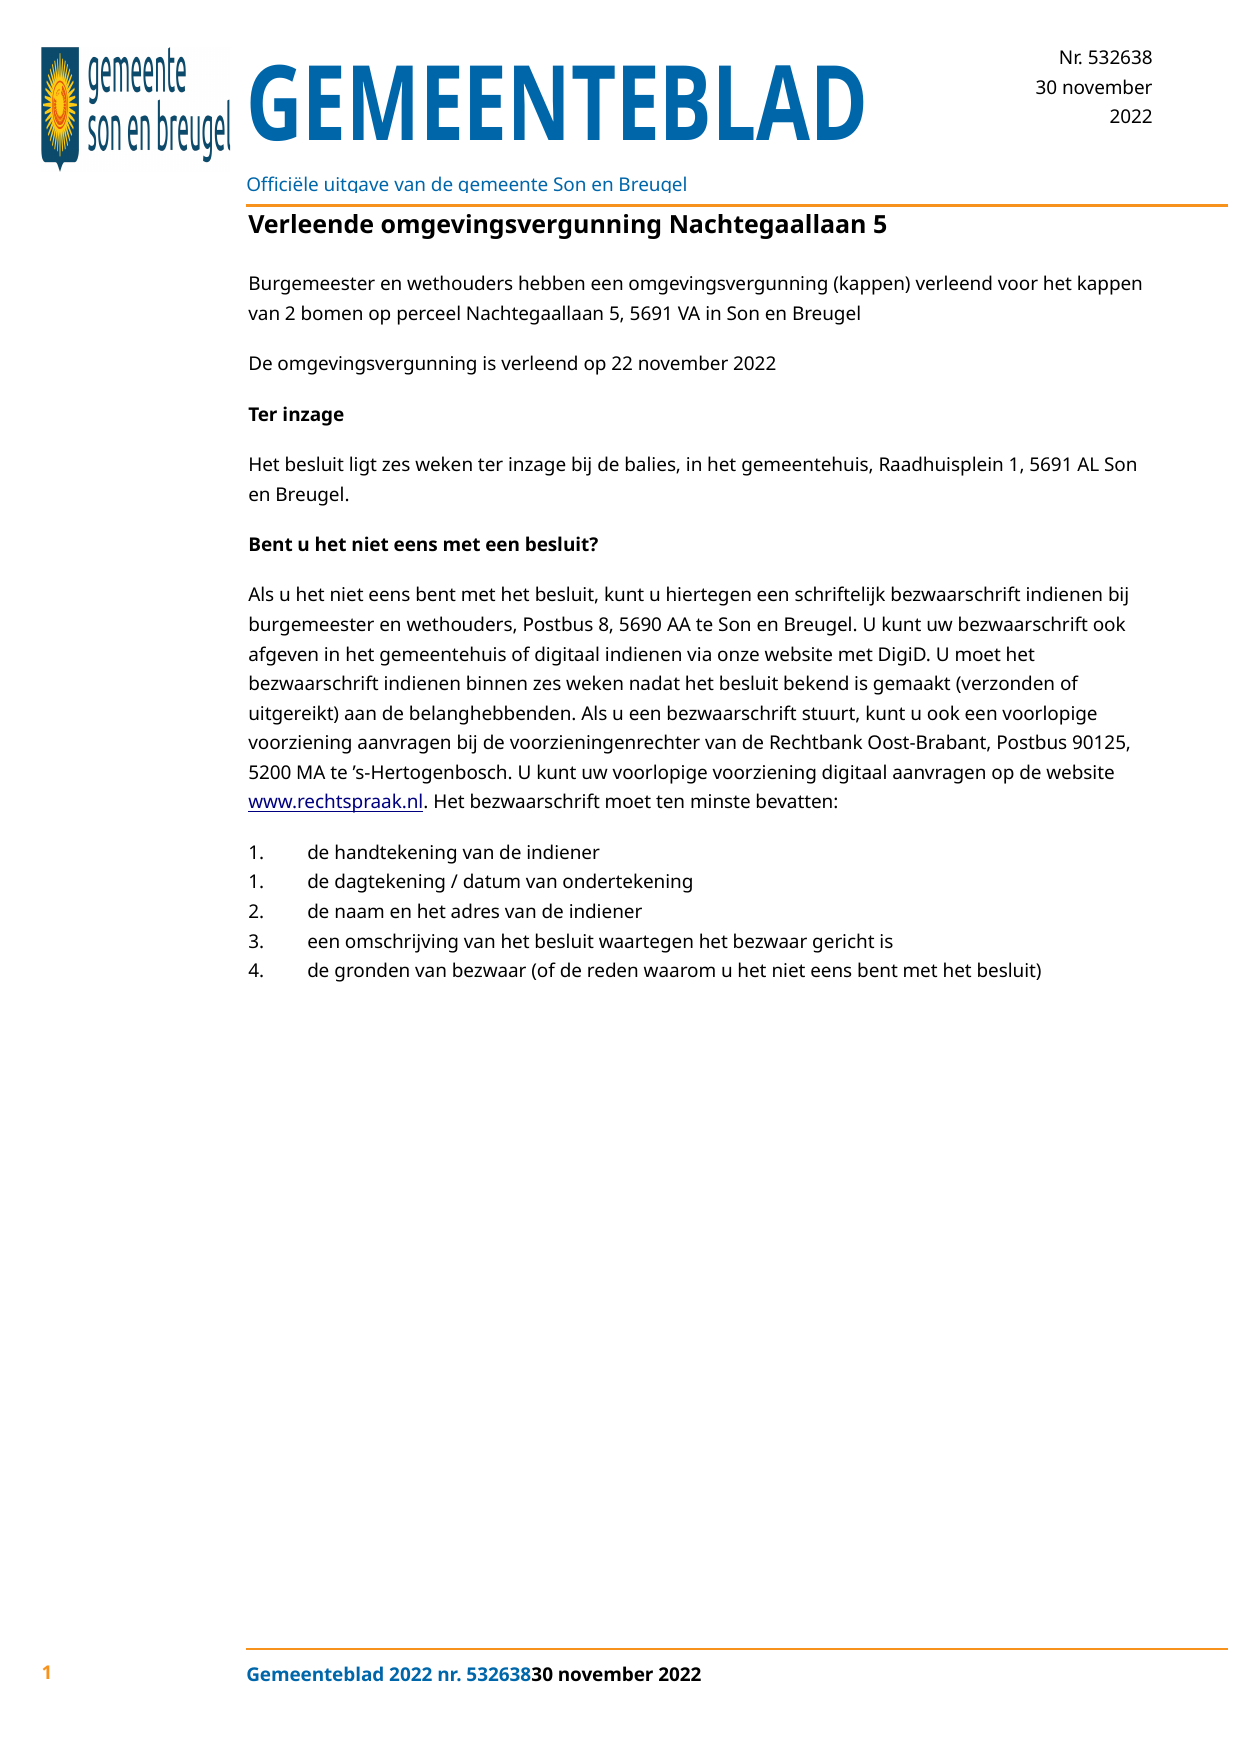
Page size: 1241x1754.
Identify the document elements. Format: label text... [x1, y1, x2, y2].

text Burgemeester en wethouders hebben een omgevingsvergunning (kappen) verleend voor het kappen van 2 bomen op perceel Nachtegaallaan 5, 5691 VA in Son en Breugel [248, 270, 1152, 326]
list de handtekening van de indiener [248, 839, 1152, 865]
picture [41, 47, 231, 172]
list een omschrijving van het besluit waartegen het bezwaar gericht is [248, 928, 1152, 953]
text Het besluit ligt zes weken ter inzage bij de balies, in het gemeentehuis, Raadhuisplein 1, 5691 AL Son en Breugel. [248, 451, 1152, 506]
text De omgevingsvergunning is verleend op 22 november 2022 [248, 350, 1152, 376]
text Verleende omgevingsvergunning Nachtegaallaan 5 [248, 207, 1152, 241]
list de naam en het adres van de indiener [248, 898, 1152, 924]
text Bent u het niet eens met een besluit? [248, 531, 1152, 557]
list de dagtekening / datum van ondertekening [248, 869, 1152, 894]
text Ter inzage [248, 401, 1152, 426]
list de gronden van bezwaar (of de reden waarom u het niet eens bent met het besluit) [248, 957, 1152, 983]
text Als u het niet eens bent met het besluit, kunt u hiertegen een schriftelijk bezwaarschrift indienen bij burgemeester en wethouders, Postbus 8, 5690 AA te Son en Breugel. U kunt uw bezwaarschrift ook afgeven in het gemeentehuis of digitaal indienen via onze website met DigiD. U moet het bezwaarschrift indienen binnen zes weken nadat het besluit bekend is gemaakt (verzonden of uitgereikt) aan de belanghebbenden. Als u een bezwaarschrift stuurt, kunt u ook een voorlopige voorziening aanvragen bij de voorzieningenrechter van de Rechtbank Oost-Brabant, Postbus 90125, 5200 MA te ’s-Hertogenbosch. U kunt uw voorlopige voorziening digitaal aanvragen op de website www.rechtspraak.nl. Het bezwaarschrift moet ten minste bevatten: [248, 582, 1152, 814]
